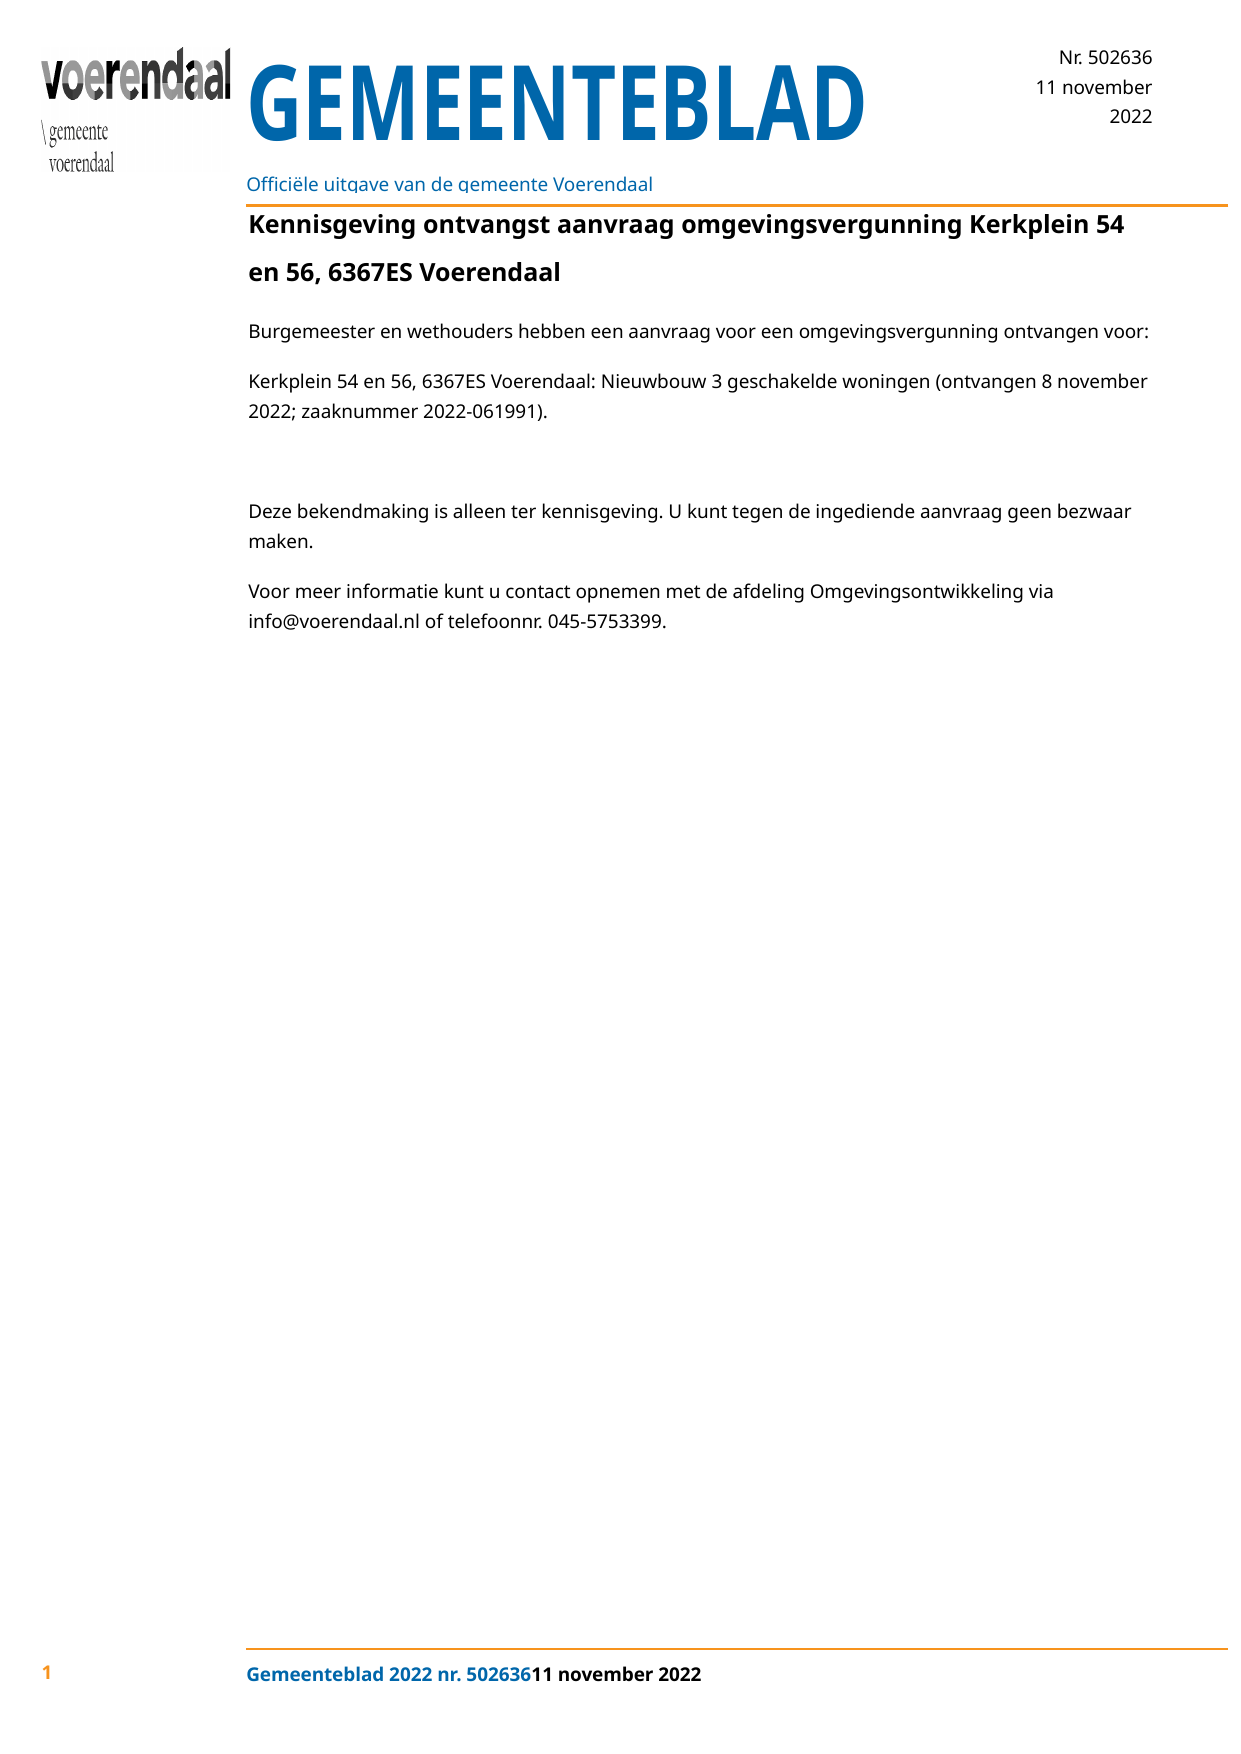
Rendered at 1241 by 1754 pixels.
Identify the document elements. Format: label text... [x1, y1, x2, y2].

text Deze bekendmaking is alleen ter kennisgeving. U kunt tegen de ingediende aanvraag geen bezwaar maken. [248, 499, 1152, 554]
picture [41, 47, 231, 172]
text Kerkplein 54 en 56, 6367ES Voerendaal: Nieuwbouw 3 geschakelde woningen (ontvangen 8 november 2022; zaaknummer 2022-061991). [248, 368, 1152, 424]
text Kennisgeving ontvangst aanvraag omgevingsvergunning Kerkplein 54 en 56, 6367ES Voerendaal [248, 207, 1152, 288]
text Voor meer informatie kunt u contact opnemen met de afdeling Omgevingsontwikkeling via info@voerendaal.nl of telefoonnr. 045-5753399. [248, 579, 1152, 634]
text Burgemeester en wethouders hebben een aanvraag voor een omgevingsvergunning ontvangen voor: [248, 318, 1152, 344]
